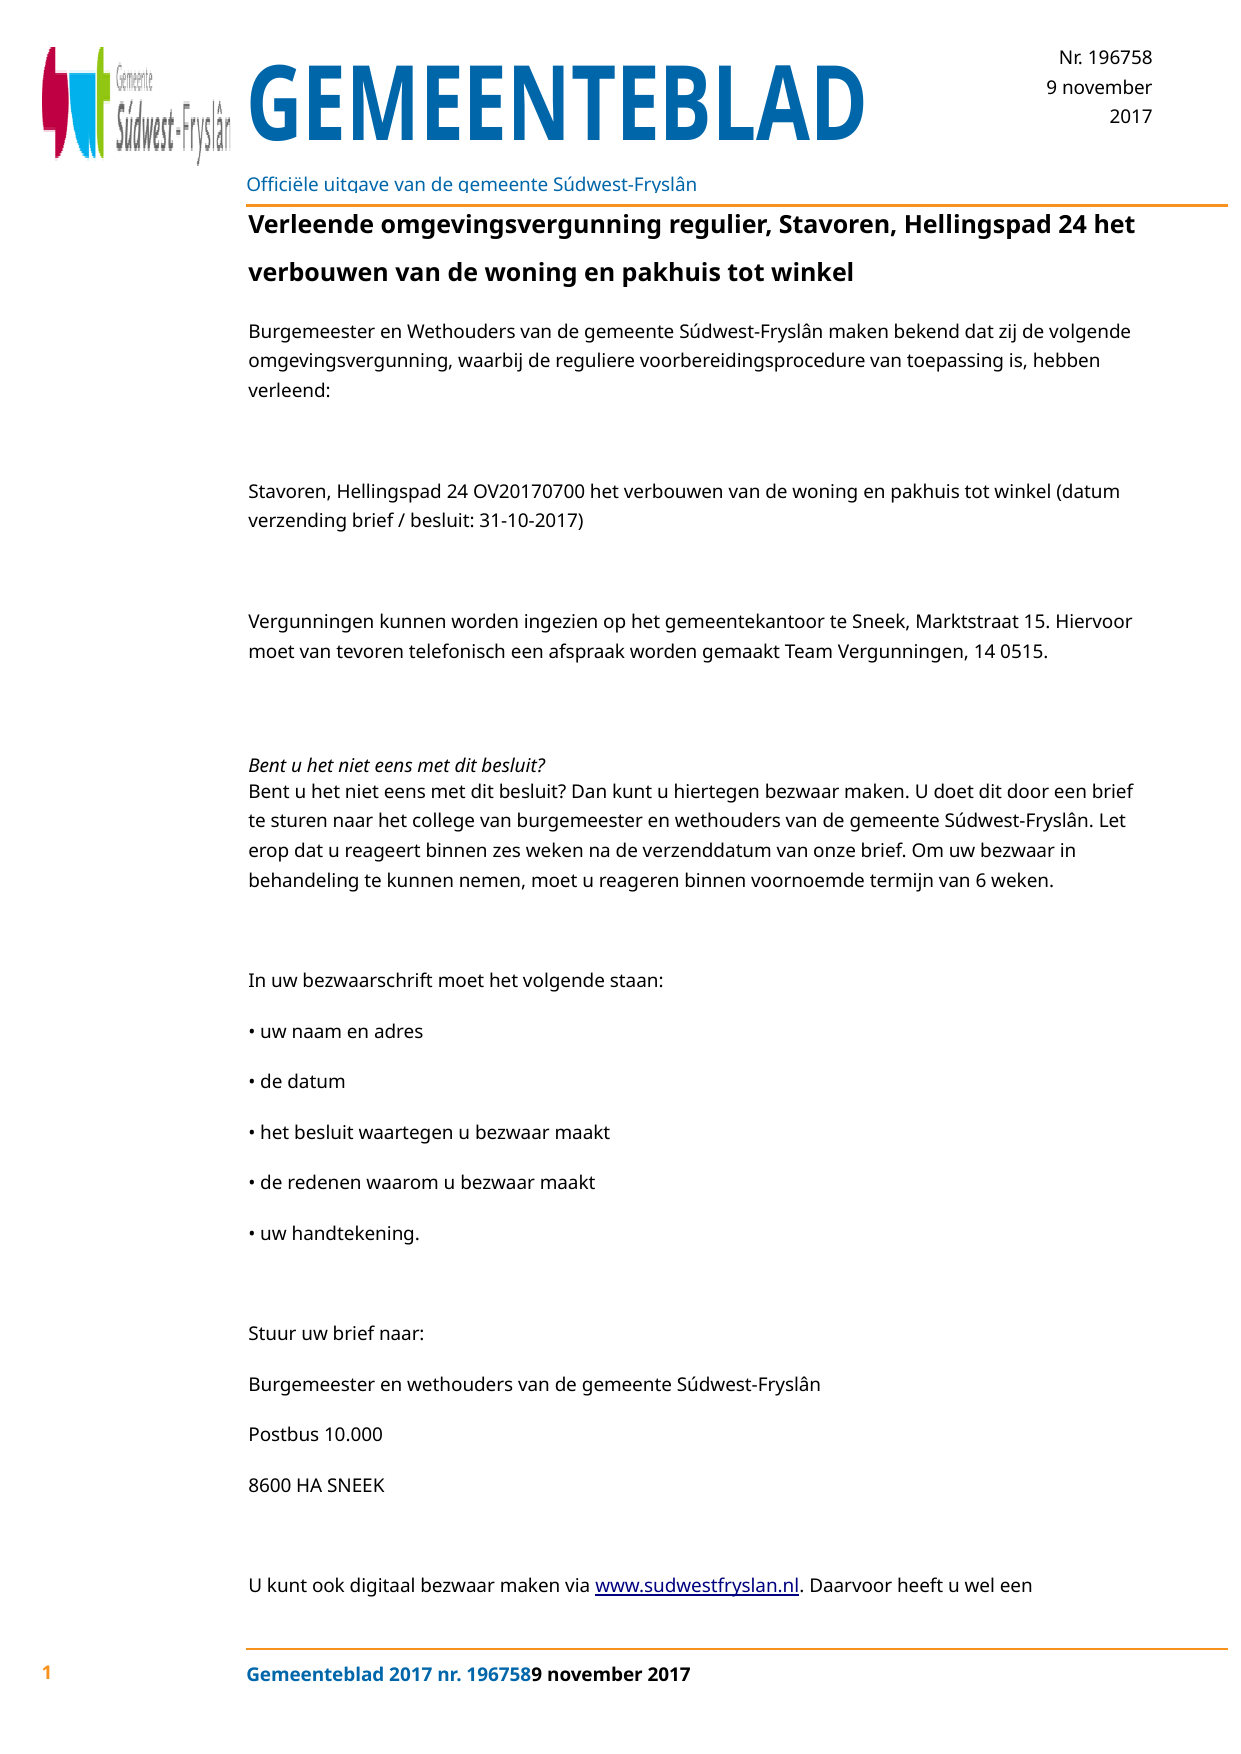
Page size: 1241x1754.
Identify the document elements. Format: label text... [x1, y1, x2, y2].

text In uw bezwaarschrift moet het volgende staan: [248, 968, 1152, 993]
text • de datum [248, 1068, 1152, 1094]
text Postbus 10.000 [248, 1421, 1152, 1447]
picture [41, 47, 231, 172]
text U kunt ook digitaal bezwaar maken via www.sudwestfryslan.nl. Daarvoor heeft u wel een [248, 1573, 1152, 1598]
text Verleende omgevingsvergunning regulier, Stavoren, Hellingspad 24 het verbouwen van de woning en pakhuis tot winkel [248, 207, 1152, 288]
text • de redenen waarom u bezwaar maakt [248, 1169, 1152, 1195]
text Burgemeester en Wethouders van de gemeente Súdwest-Fryslân maken bekend dat zij de volgende omgevingsvergunning, waarbij de reguliere voorbereidingsprocedure van toepassing is, hebben verleend: [248, 318, 1152, 403]
text Burgemeester en wethouders van de gemeente Súdwest-Fryslân [248, 1371, 1152, 1397]
text Stuur uw brief naar: [248, 1321, 1152, 1346]
text Stavoren, Hellingspad 24 OV20170700 het verbouwen van de woning en pakhuis tot winkel (datum verzending brief / besluit: 31-10-2017) [248, 478, 1152, 533]
text • het besluit waartegen u bezwaar maakt [248, 1119, 1152, 1144]
text Bent u het niet eens met dit besluit? [248, 752, 1152, 778]
text • uw handtekening. [248, 1220, 1152, 1245]
text 8600 HA SNEEK [248, 1472, 1152, 1497]
text • uw naam en adres [248, 1018, 1152, 1044]
text Bent u het niet eens met dit besluit? Dan kunt u hiertegen bezwaar maken. U doet dit door een brief te sturen naar het college van burgemeester en wethouders van de gemeente Súdwest-Fryslân. Let erop dat u reageert binnen zes weken na de verzenddatum van onze brief. Om uw bezwaar in behandeling te kunnen nemen, moet u reageren binnen voornoemde termijn van 6 weken. [248, 778, 1152, 892]
text Vergunningen kunnen worden ingezien op het gemeentekantoor te Sneek, Marktstraat 15. Hiervoor moet van tevoren telefonisch een afspraak worden gemaakt Team Vergunningen, 14 0515. [248, 608, 1152, 664]
